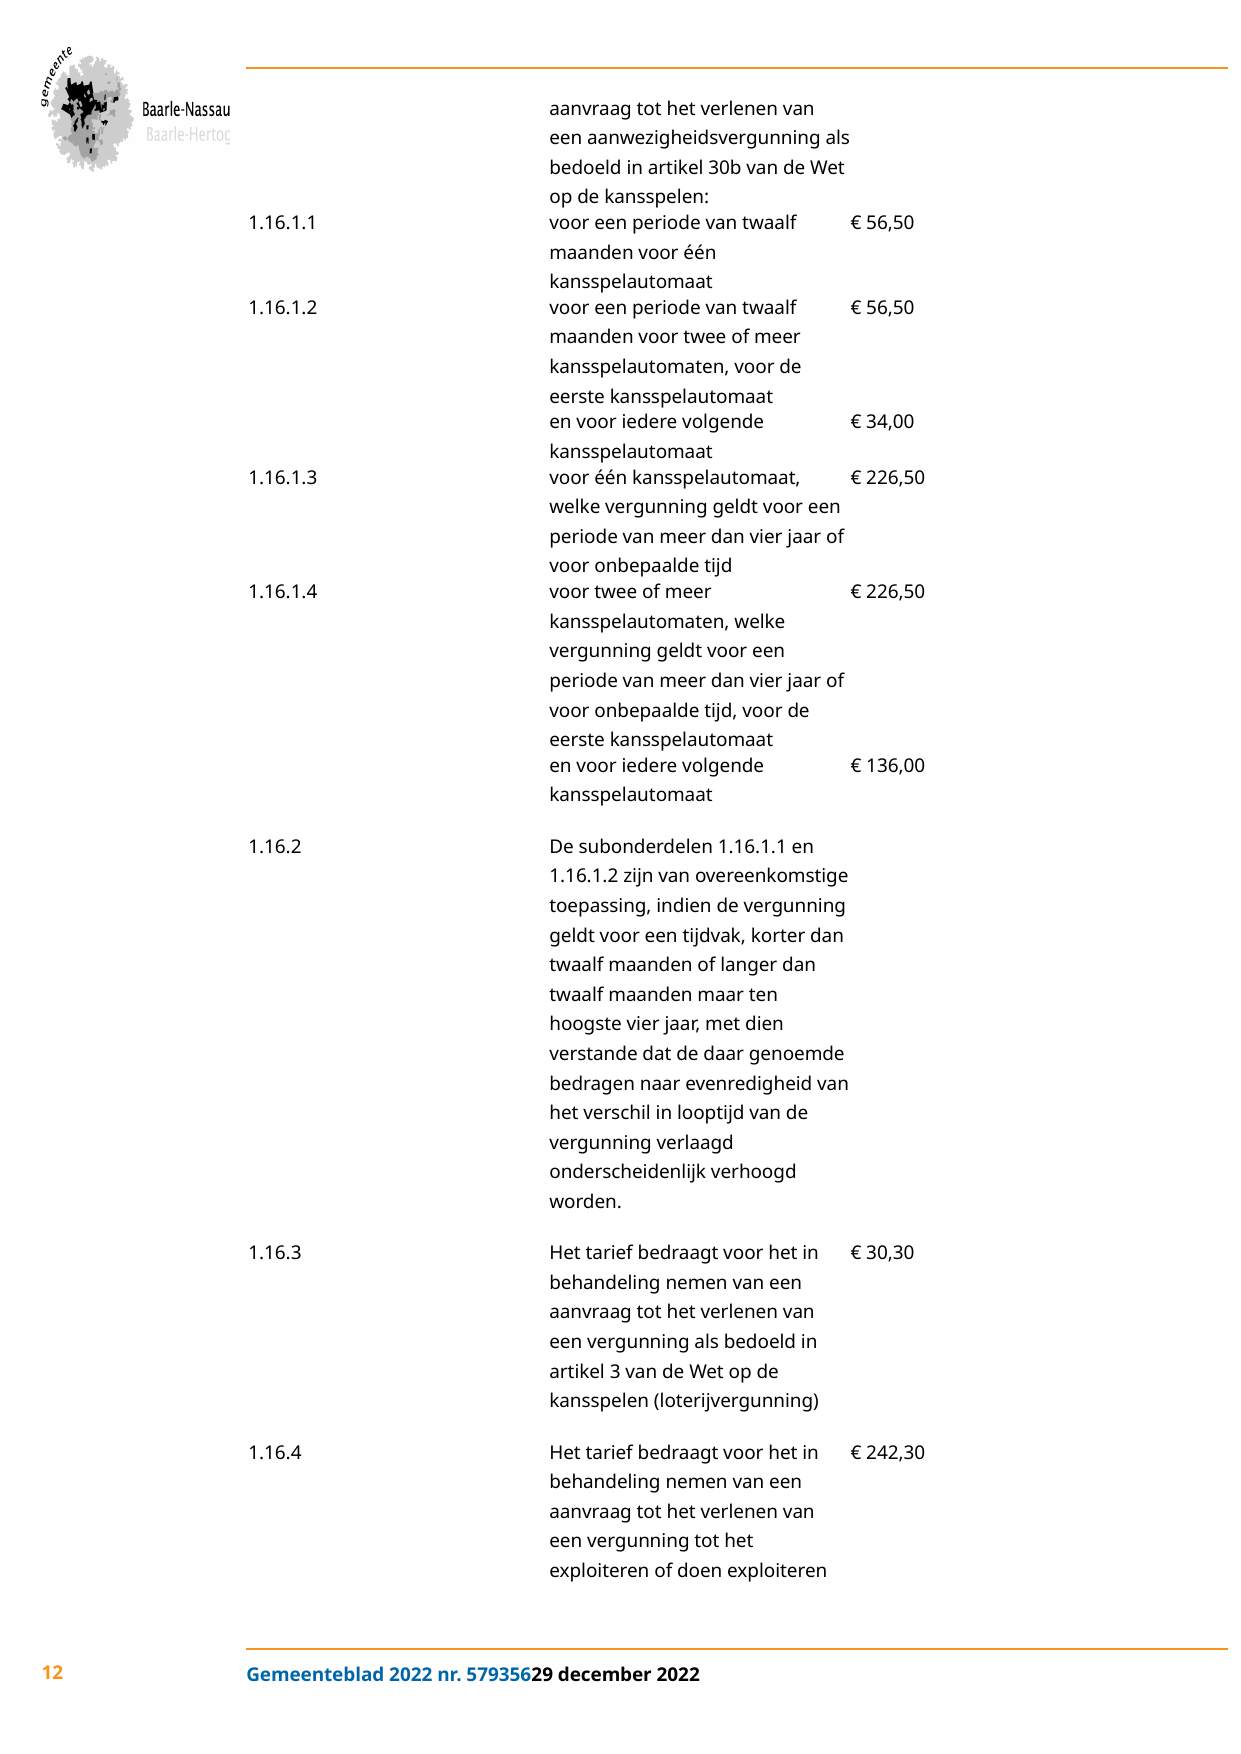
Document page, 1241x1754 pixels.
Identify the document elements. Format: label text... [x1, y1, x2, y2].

table_cell De subonderdelen 1.16.1.1 en 1.16.1.2 zijn van overeenkomstige toepassing, indien de vergunning geldt voor een tijdvak, korter dan twaalf maanden of langer dan twaalf maanden maar ten hoogste vier jaar, met dien verstande dat de daar genoemde bedragen naar evenredigheid van het verschil in looptijd van de vergunning verlaagd onderscheidenlijk verhoogd worden. [549, 833, 850, 1214]
table_cell € 30,30 [850, 1240, 1152, 1413]
table_cell voor een periode van twaalf maanden voor twee of meer kansspelautomaten, voor de eerste kansspelautomaat [549, 294, 850, 409]
table_cell aanvraag tot het verlenen van een aanwezigheidsvergunning als bedoeld in artikel 30b van de Wet op de kansspelen: [549, 95, 850, 209]
table_cell [549, 808, 850, 833]
table_cell [549, 1413, 850, 1439]
table_cell en voor iedere volgende kansspelautomaat [549, 409, 850, 464]
table_cell [248, 1214, 549, 1239]
table_cell [248, 752, 549, 807]
table_cell [248, 409, 549, 464]
table_cell 1.16.2 [248, 833, 549, 1214]
table_cell voor een periode van twaalf maanden voor één kansspelautomaat [549, 209, 850, 294]
table_cell [850, 808, 1152, 833]
table_cell [850, 833, 1152, 1214]
table_cell € 242,30 [850, 1439, 1152, 1583]
table_cell Het tarief bedraagt voor het in behandeling nemen van een aanvraag tot het verlenen van een vergunning tot het exploiteren of doen exploiteren [549, 1439, 850, 1583]
table_cell € 226,50 [850, 579, 1152, 752]
table_cell [850, 1413, 1152, 1439]
table_cell € 56,50 [850, 294, 1152, 409]
table_cell 1.16.1.4 [248, 579, 549, 752]
table_cell [248, 95, 549, 209]
table_cell en voor iedere volgende kansspelautomaat [549, 752, 850, 807]
table_cell 1.16.1.1 [248, 209, 549, 294]
table_cell 1.16.4 [248, 1439, 549, 1583]
table_cell 1.16.3 [248, 1240, 549, 1413]
table_cell [850, 1214, 1152, 1239]
table_cell [248, 808, 549, 833]
table_cell 1.16.1.3 [248, 464, 549, 578]
table_cell € 56,50 [850, 209, 1152, 294]
picture [41, 47, 231, 172]
table_cell 1.16.1.2 [248, 294, 549, 409]
table_cell [850, 95, 1152, 209]
table_cell [549, 1214, 850, 1239]
table_cell [248, 1413, 549, 1439]
table_cell Het tarief bedraagt voor het in behandeling nemen van een aanvraag tot het verlenen van een vergunning als bedoeld in artikel 3 van de Wet op de kansspelen (loterijvergunning) [549, 1240, 850, 1413]
table_cell € 34,00 [850, 409, 1152, 464]
table_cell voor één kansspelautomaat, welke vergunning geldt voor een periode van meer dan vier jaar of voor onbepaalde tijd [549, 464, 850, 578]
table_cell € 136,00 [850, 752, 1152, 807]
table_cell € 226,50 [850, 464, 1152, 578]
table_cell voor twee of meer kansspelautomaten, welke vergunning geldt voor een periode van meer dan vier jaar of voor onbepaalde tijd, voor de eerste kansspelautomaat [549, 579, 850, 752]
